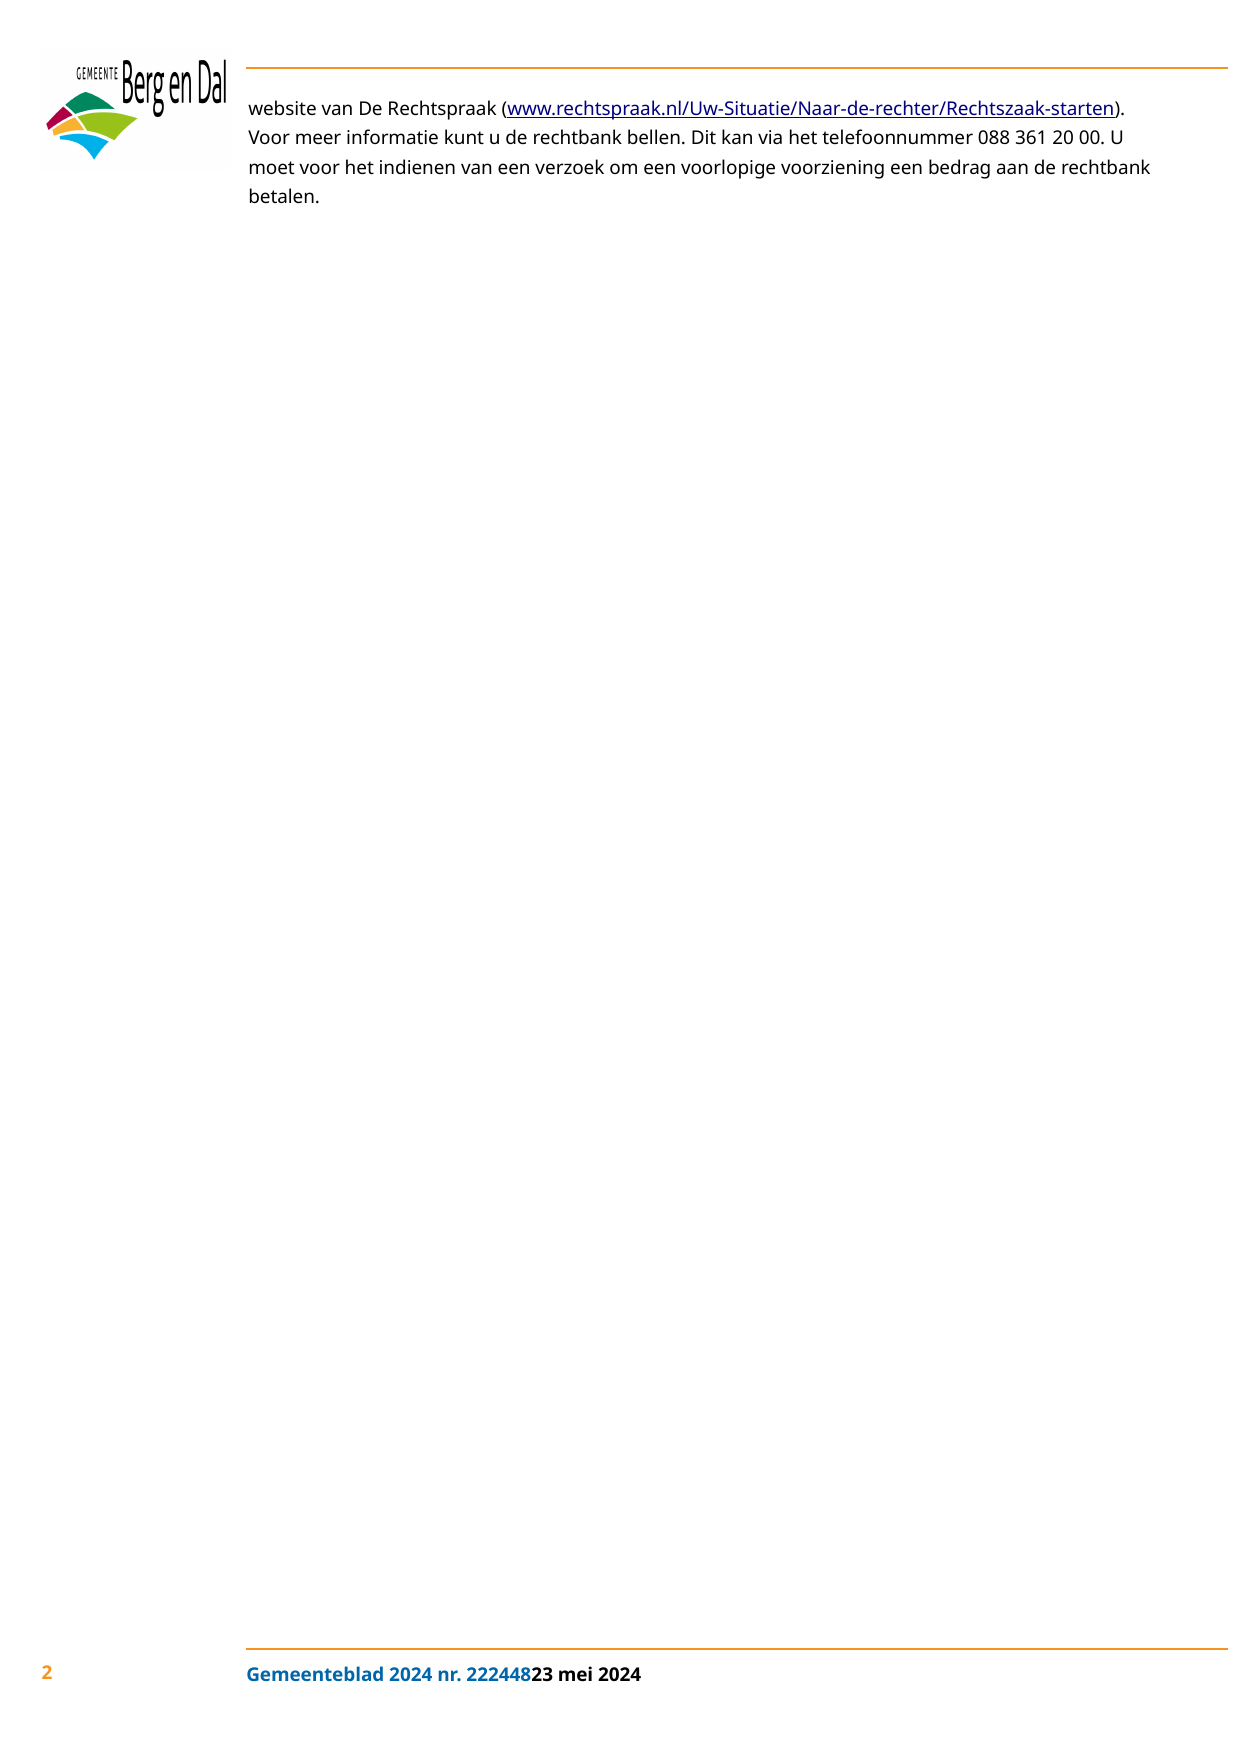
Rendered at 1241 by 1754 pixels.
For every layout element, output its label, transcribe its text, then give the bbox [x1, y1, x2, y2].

picture [41, 47, 231, 172]
text website van De Rechtspraak (www.rechtspraak.nl/Uw-Situatie/Naar-de-rechter/Rechtszaak-starten). Voor meer informatie kunt u de rechtbank bellen. Dit kan via het telefoonnummer 088 361 20 00. U moet voor het indienen van een verzoek om een voorlopige voorziening een bedrag aan de rechtbank betalen. [248, 95, 1152, 209]
